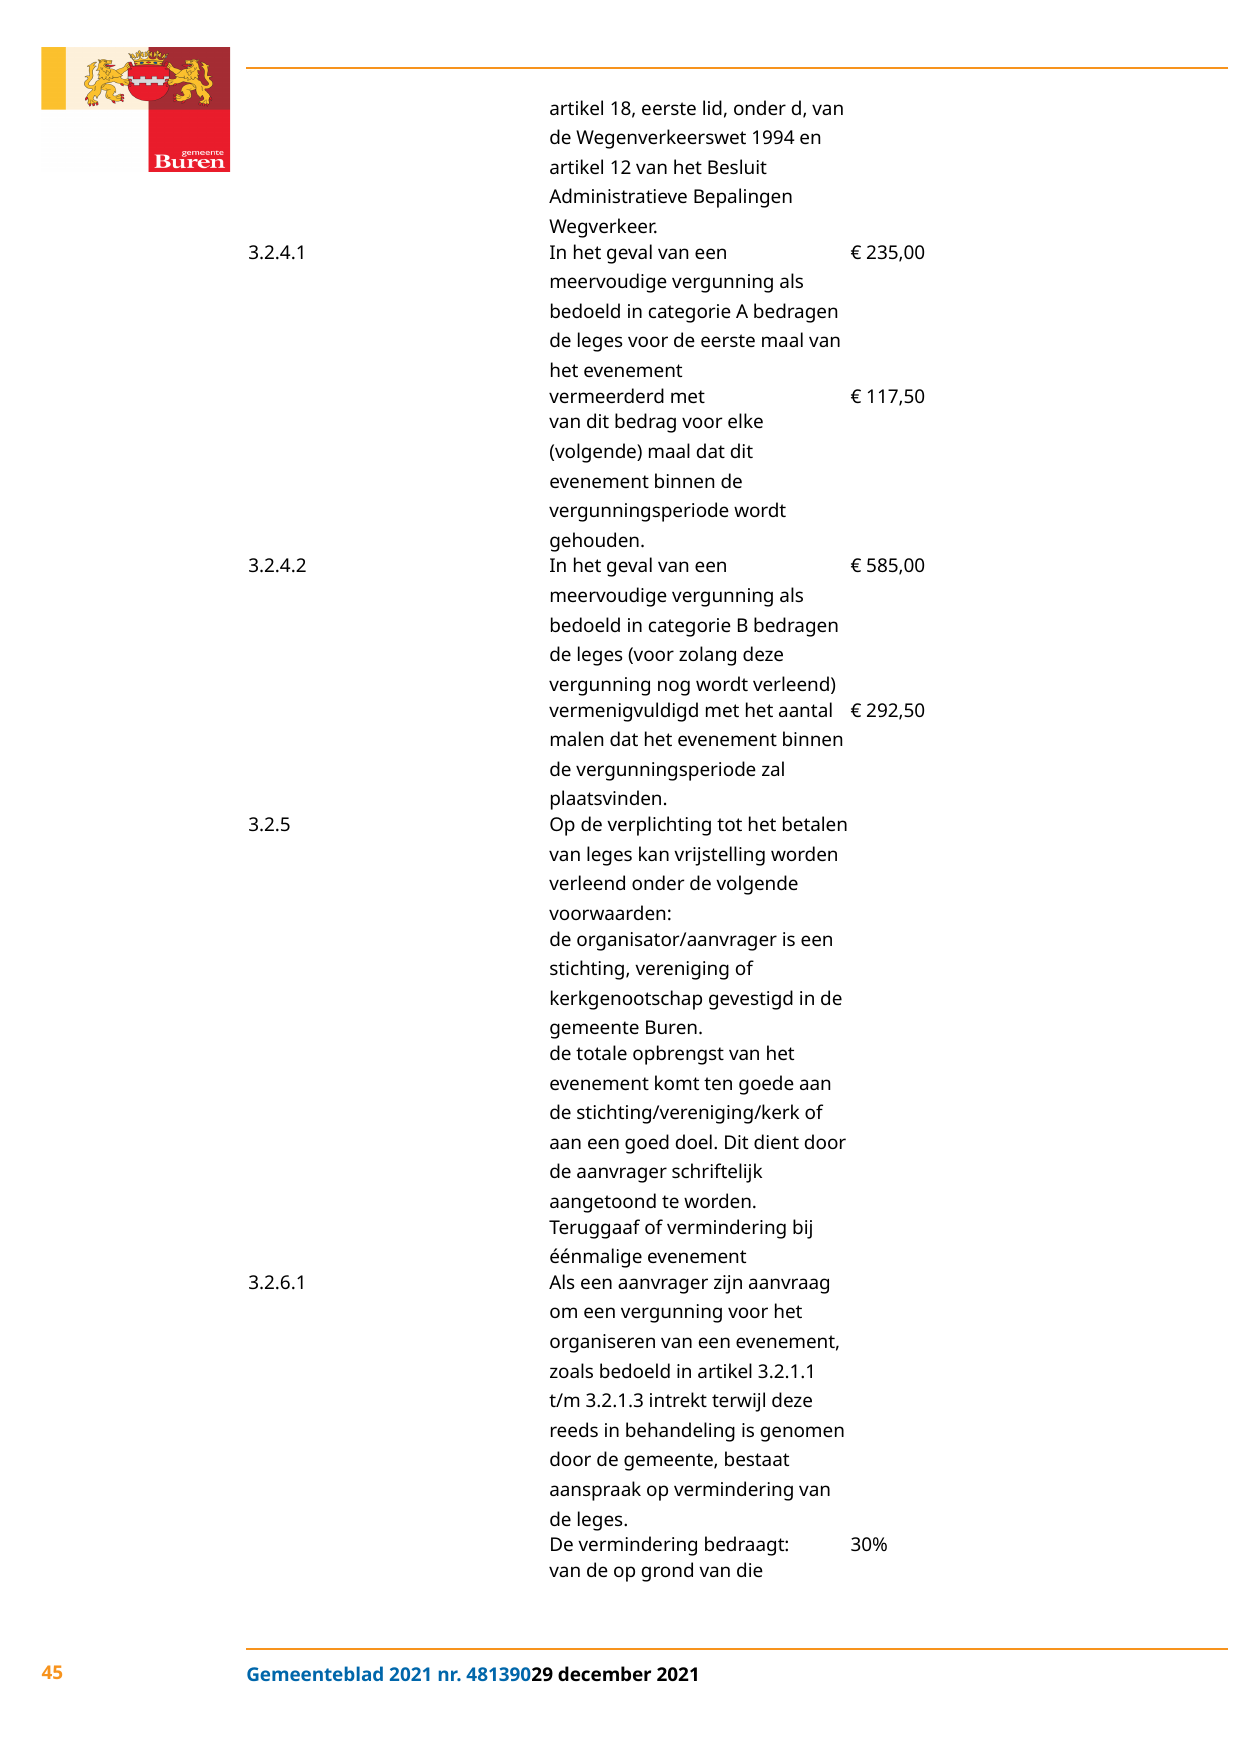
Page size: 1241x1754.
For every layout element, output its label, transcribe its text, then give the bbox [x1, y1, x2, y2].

table_cell [850, 1040, 1152, 1214]
table_cell van dit bedrag voor elke (volgende) maal dat dit evenement binnen de vergunningsperiode wordt gehouden. [549, 409, 850, 553]
picture [41, 47, 231, 172]
table_cell [850, 926, 1152, 1040]
table_cell 3.2.5 [248, 811, 549, 926]
table_cell 30% [850, 1532, 1152, 1557]
table_cell 3.2.6.1 [248, 1269, 549, 1532]
table_cell artikel 18, eerste lid, onder d, van de Wegenverkeerswet 1994 en artikel 12 van het Besluit Administratieve Bepalingen Wegverkeer. [549, 95, 850, 239]
table_cell [850, 1214, 1152, 1269]
table_cell [248, 1557, 549, 1583]
table_cell € 292,50 [850, 697, 1152, 811]
table_cell de totale opbrengst van het evenement komt ten goede aan de stichting/vereniging/kerk of aan een goed doel. Dit dient door de aanvrager schriftelijk aangetoond te worden. [549, 1040, 850, 1214]
table_cell 3.2.4.2 [248, 553, 549, 697]
table_cell [248, 926, 549, 1040]
table_cell vermeerderd met [549, 383, 850, 409]
table_cell [248, 1214, 549, 1269]
table_cell [248, 1532, 549, 1557]
table_cell de organisator/aanvrager is een stichting, vereniging of kerkgenootschap gevestigd in de gemeente Buren. [549, 926, 850, 1040]
table_cell € 585,00 [850, 553, 1152, 697]
table_cell Op de verplichting tot het betalen van leges kan vrijstelling worden verleend onder de volgende voorwaarden: [549, 811, 850, 926]
table_cell [248, 697, 549, 811]
table_cell [850, 95, 1152, 239]
table_cell Als een aanvrager zijn aanvraag om een vergunning voor het organiseren van een evenement, zoals bedoeld in artikel 3.2.1.1 t/m 3.2.1.3 intrekt terwijl deze reeds in behandeling is genomen door de gemeente, bestaat aanspraak op vermindering van de leges. [549, 1269, 850, 1532]
table_cell € 117,50 [850, 383, 1152, 409]
table_cell De vermindering bedraagt: [549, 1532, 850, 1557]
table_cell [850, 811, 1152, 926]
table_cell Teruggaaf of vermindering bij éénmalige evenement [549, 1214, 850, 1269]
table_cell 3.2.4.1 [248, 239, 549, 383]
table_cell [248, 409, 549, 553]
table_cell In het geval van een meervoudige vergunning als bedoeld in categorie A bedragen de leges voor de eerste maal van het evenement [549, 239, 850, 383]
table_cell € 235,00 [850, 239, 1152, 383]
table_cell van de op grond van die [549, 1557, 850, 1583]
table_cell vermenigvuldigd met het aantal malen dat het evenement binnen de vergunningsperiode zal plaatsvinden. [549, 697, 850, 811]
table_cell [850, 1557, 1152, 1583]
table_cell [248, 95, 549, 239]
table_cell [850, 409, 1152, 553]
table_cell In het geval van een meervoudige vergunning als bedoeld in categorie B bedragen de leges (voor zolang deze vergunning nog wordt verleend) [549, 553, 850, 697]
table_cell [248, 383, 549, 409]
table_cell [850, 1269, 1152, 1532]
table_cell [248, 1040, 549, 1214]
